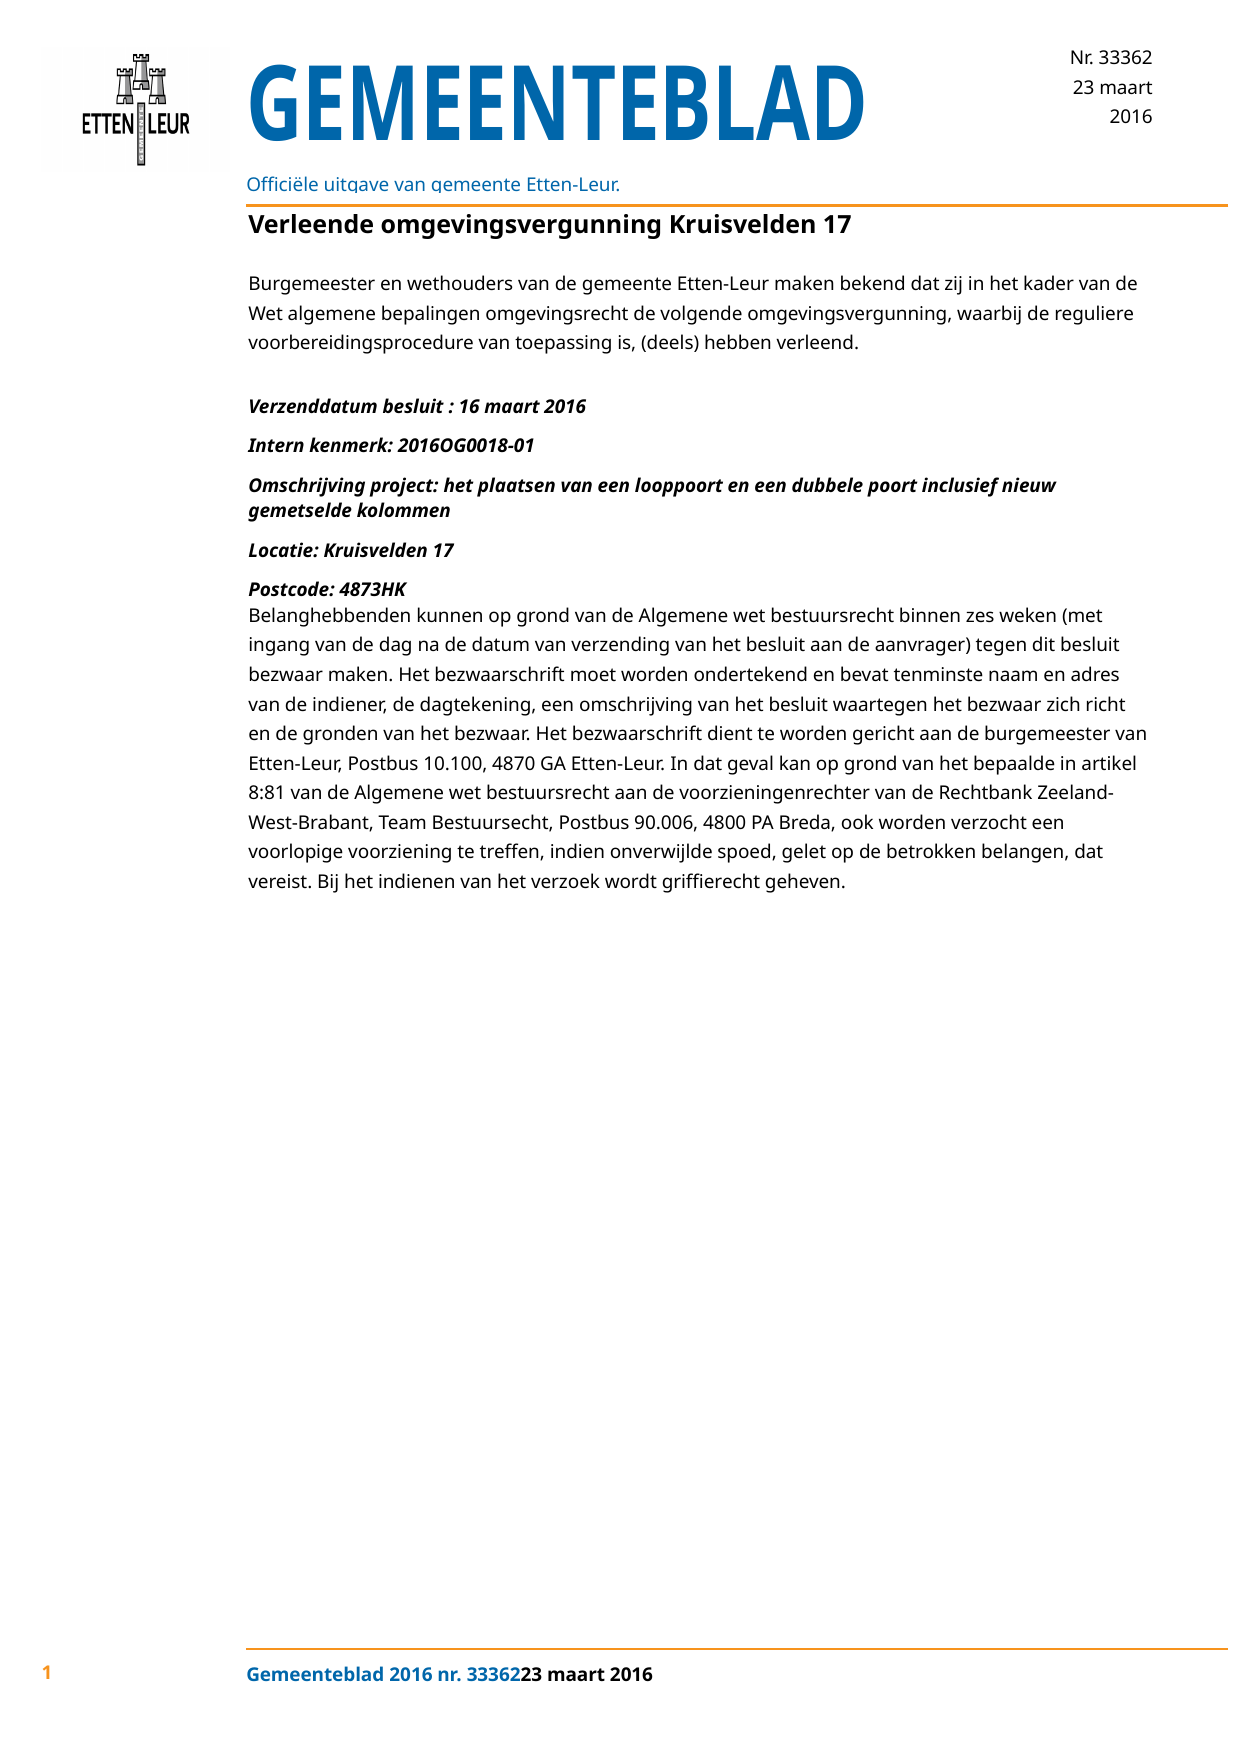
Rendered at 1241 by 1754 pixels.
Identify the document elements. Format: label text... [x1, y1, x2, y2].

text Burgemeester en wethouders van de gemeente Etten-Leur maken bekend dat zij in het kader van de Wet algemene bepalingen omgevingsrecht de volgende omgevingsvergunning, waarbij de reguliere voorbereidingsprocedure van toepassing is, (deels) hebben verleend. [248, 270, 1152, 355]
text Verleende omgevingsvergunning Kruisvelden 17 [248, 207, 1152, 241]
text Intern kenmerk: 2016OG0018-01 [248, 433, 1152, 458]
text Verzenddatum besluit : 16 maart 2016 [248, 393, 1152, 419]
text Omschrijving project: het plaatsen van een looppoort en een dubbele poort inclusief nieuw gemetselde kolommen [248, 472, 1152, 523]
picture [41, 47, 231, 172]
text Belanghebbenden kunnen op grond van de Algemene wet bestuursrecht binnen zes weken (met ingang van de dag na de datum van verzending van het besluit aan de aanvrager) tegen dit besluit bezwaar maken. Het bezwaarschrift moet worden ondertekend en bevat tenminste naam en adres van de indiener, de dagtekening, een omschrijving van het besluit waartegen het bezwaar zich richt en de gronden van het bezwaar. Het bezwaarschrift dient te worden gericht aan de burgemeester van Etten-Leur, Postbus 10.100, 4870 GA Etten-Leur. In dat geval kan op grond van het bepaalde in artikel 8:81 van de Algemene wet bestuursrecht aan de voorzieningenrechter van de Rechtbank Zeeland-West-Brabant, Team Bestuursecht, Postbus 90.006, 4800 PA Breda, ook worden verzocht een voorlopige voorziening te treffen, indien onverwijlde spoed, gelet op de betrokken belangen, dat vereist. Bij het indienen van het verzoek wordt griffierecht geheven. [248, 602, 1152, 894]
text Locatie: Kruisvelden 17 [248, 537, 1152, 563]
text Postcode: 4873HK [248, 576, 1152, 602]
